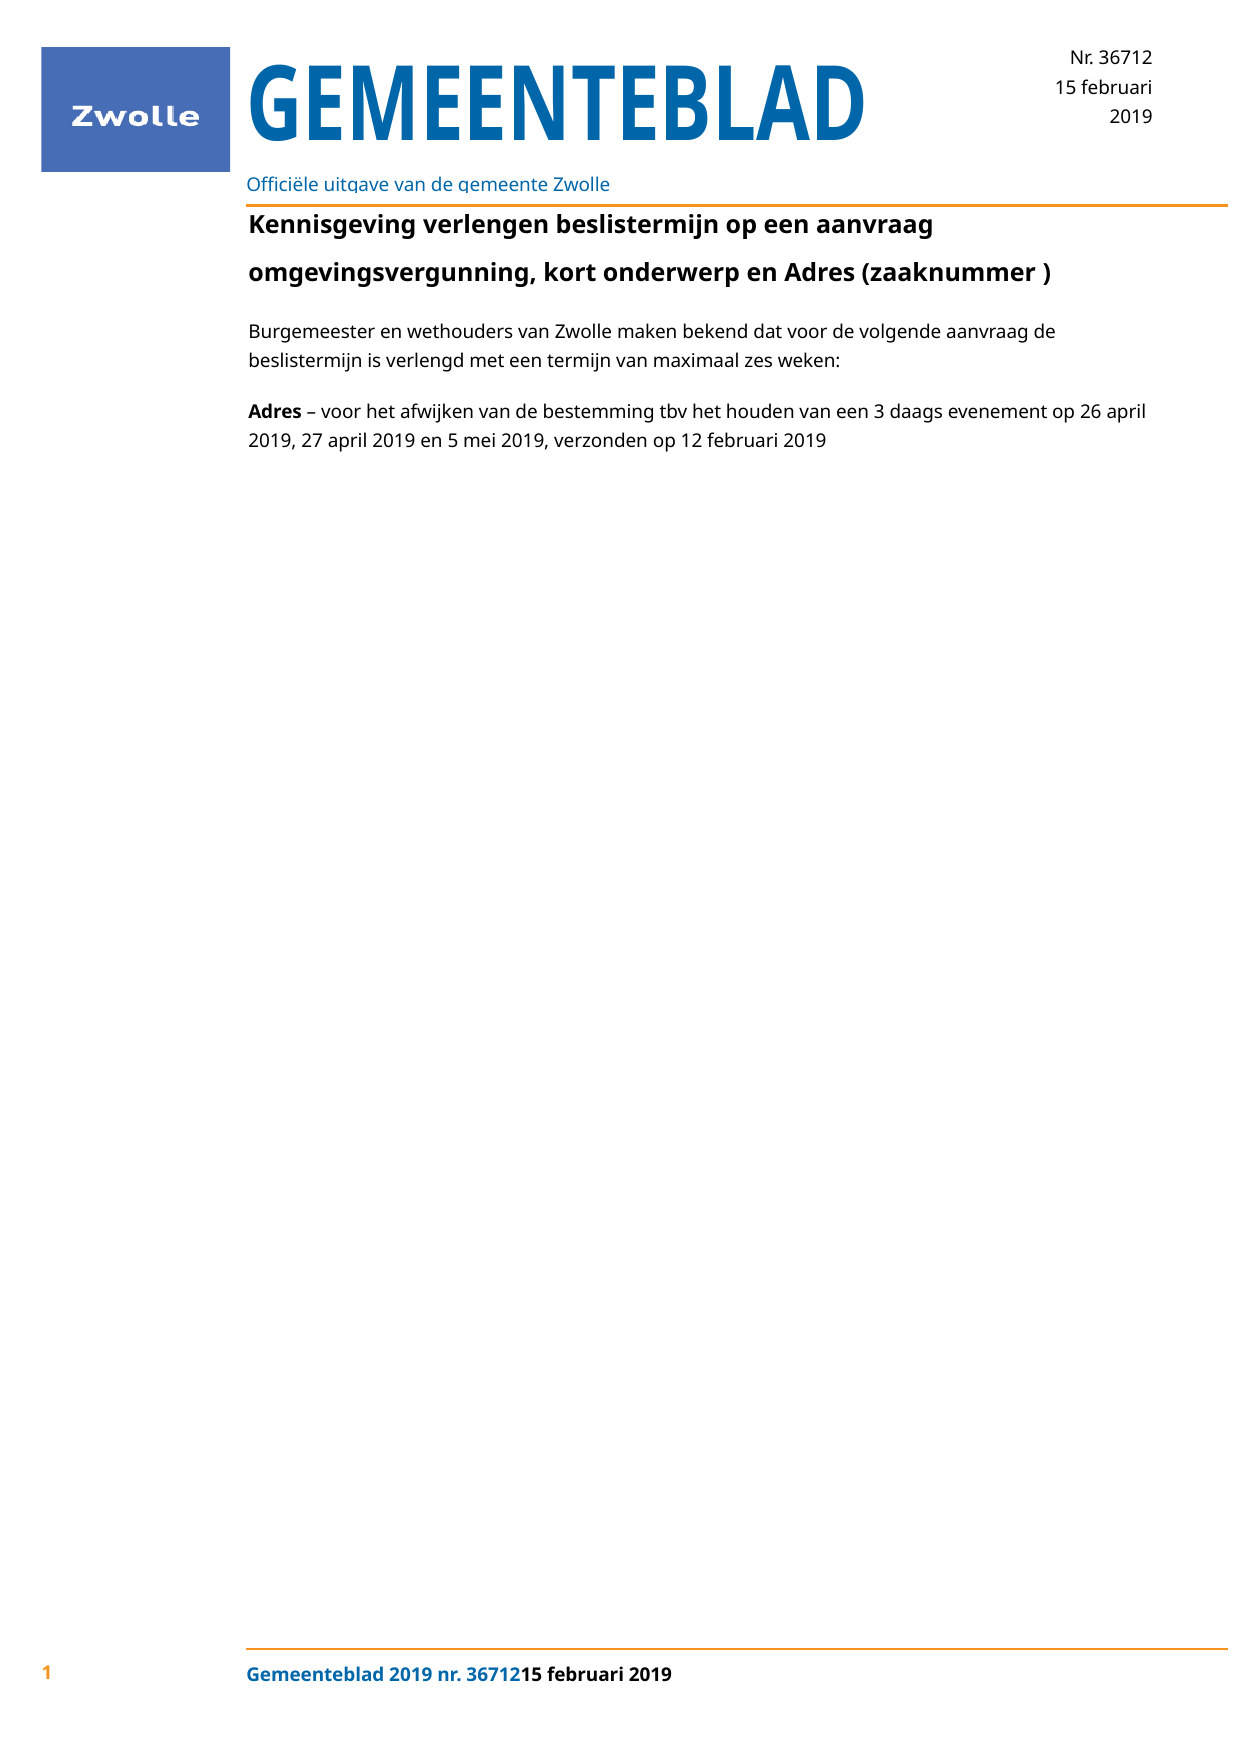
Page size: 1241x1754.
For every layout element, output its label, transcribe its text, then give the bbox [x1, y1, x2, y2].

text Kennisgeving verlengen beslistermijn op een aanvraag omgevingsvergunning, kort onderwerp en Adres (zaaknummer ) [248, 207, 1152, 288]
picture [41, 47, 231, 172]
text Burgemeester en wethouders van Zwolle maken bekend dat voor de volgende aanvraag de beslistermijn is verlengd met een termijn van maximaal zes weken: [248, 318, 1152, 373]
text Adres – voor het afwijken van de bestemming tbv het houden van een 3 daags evenement op 26 april 2019, 27 april 2019 en 5 mei 2019, verzonden op 12 februari 2019 [248, 398, 1152, 453]
